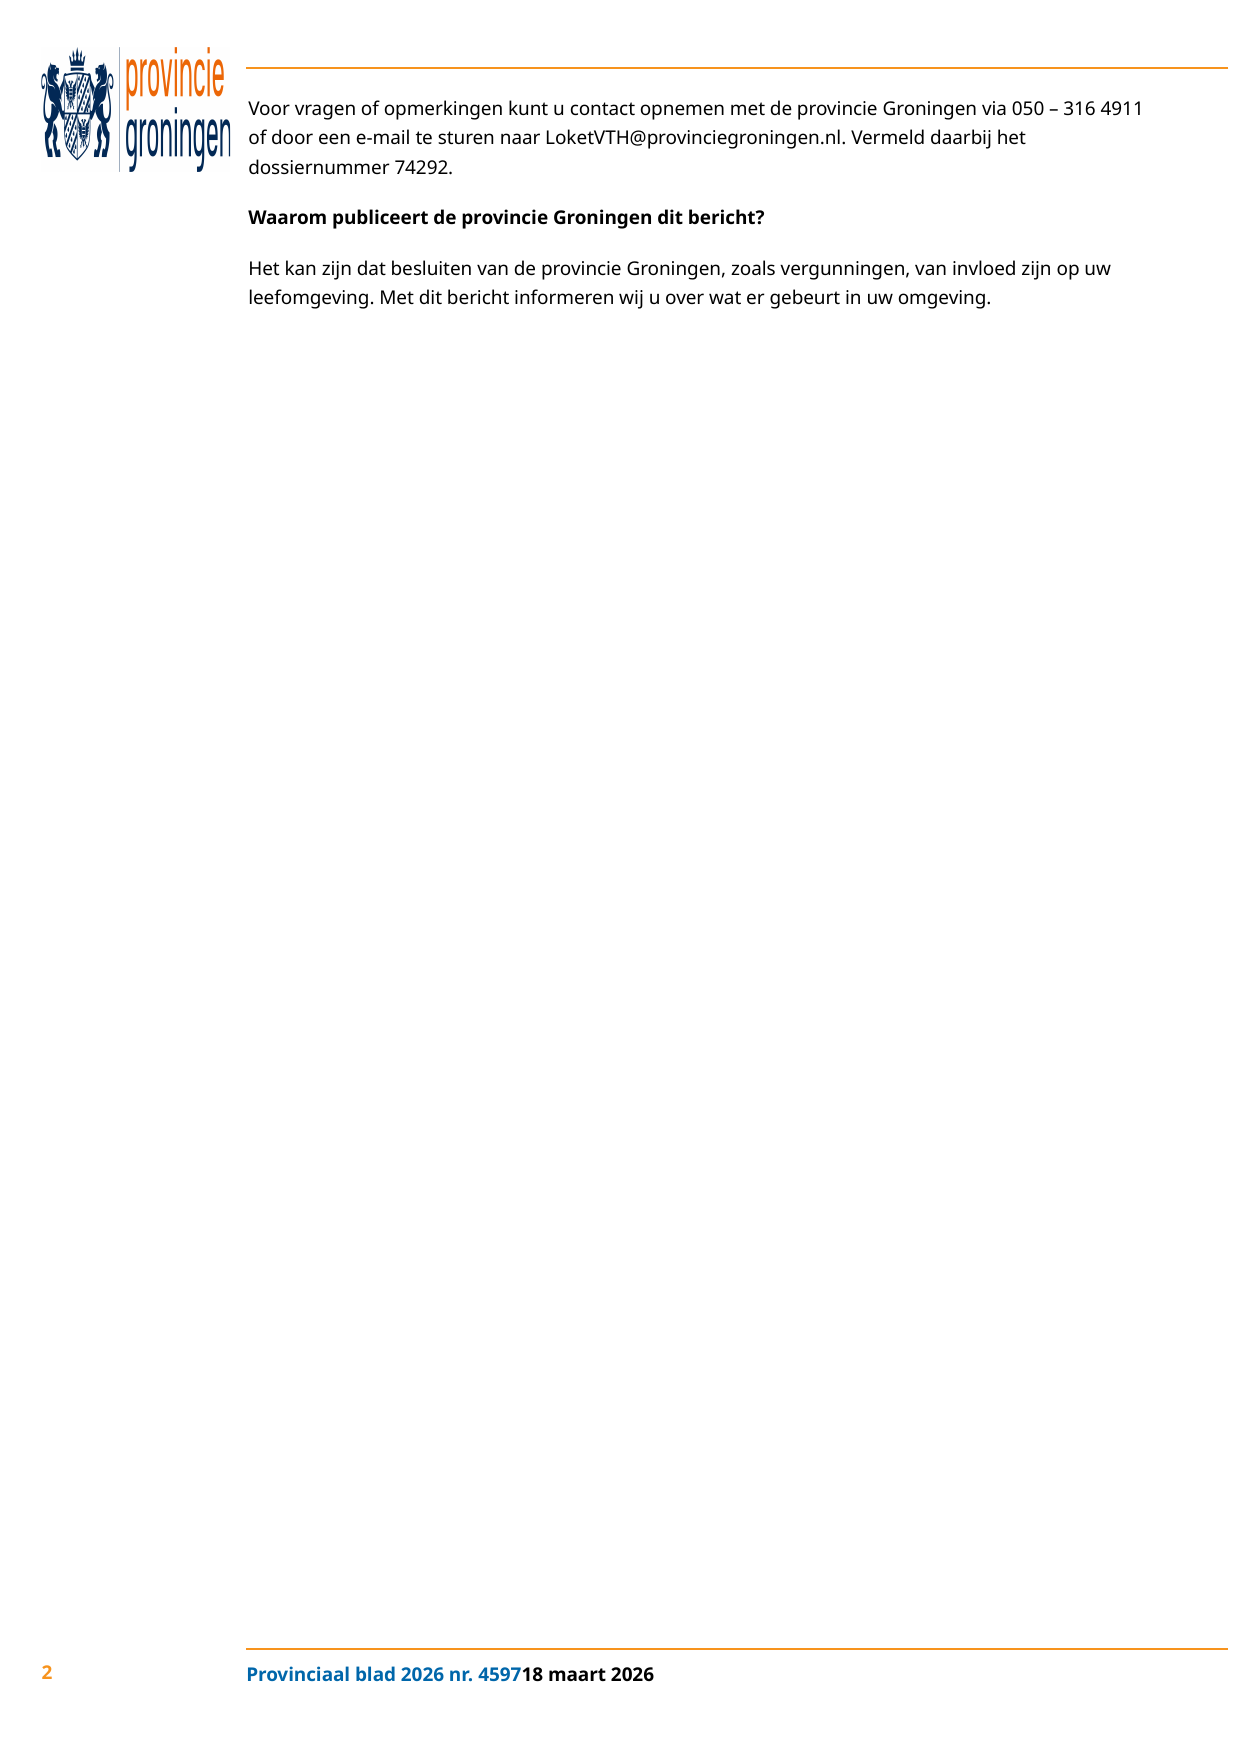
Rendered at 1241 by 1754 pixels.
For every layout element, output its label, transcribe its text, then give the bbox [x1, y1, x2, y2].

text Het kan zijn dat besluiten van de provincie Groningen, zoals vergunningen, van invloed zijn op uw leefomgeving. Met dit bericht informeren wij u over wat er gebeurt in uw omgeving. [248, 255, 1152, 310]
picture [41, 47, 231, 172]
text Voor vragen of opmerkingen kunt u contact opnemen met de provincie Groningen via 050 – 316 4911 of door een e-mail te sturen naar LoketVTH@provinciegroningen.nl. Vermeld daarbij het dossiernummer 74292. [248, 95, 1152, 180]
text Waarom publiceert de provincie Groningen dit bericht? [248, 204, 1152, 230]
